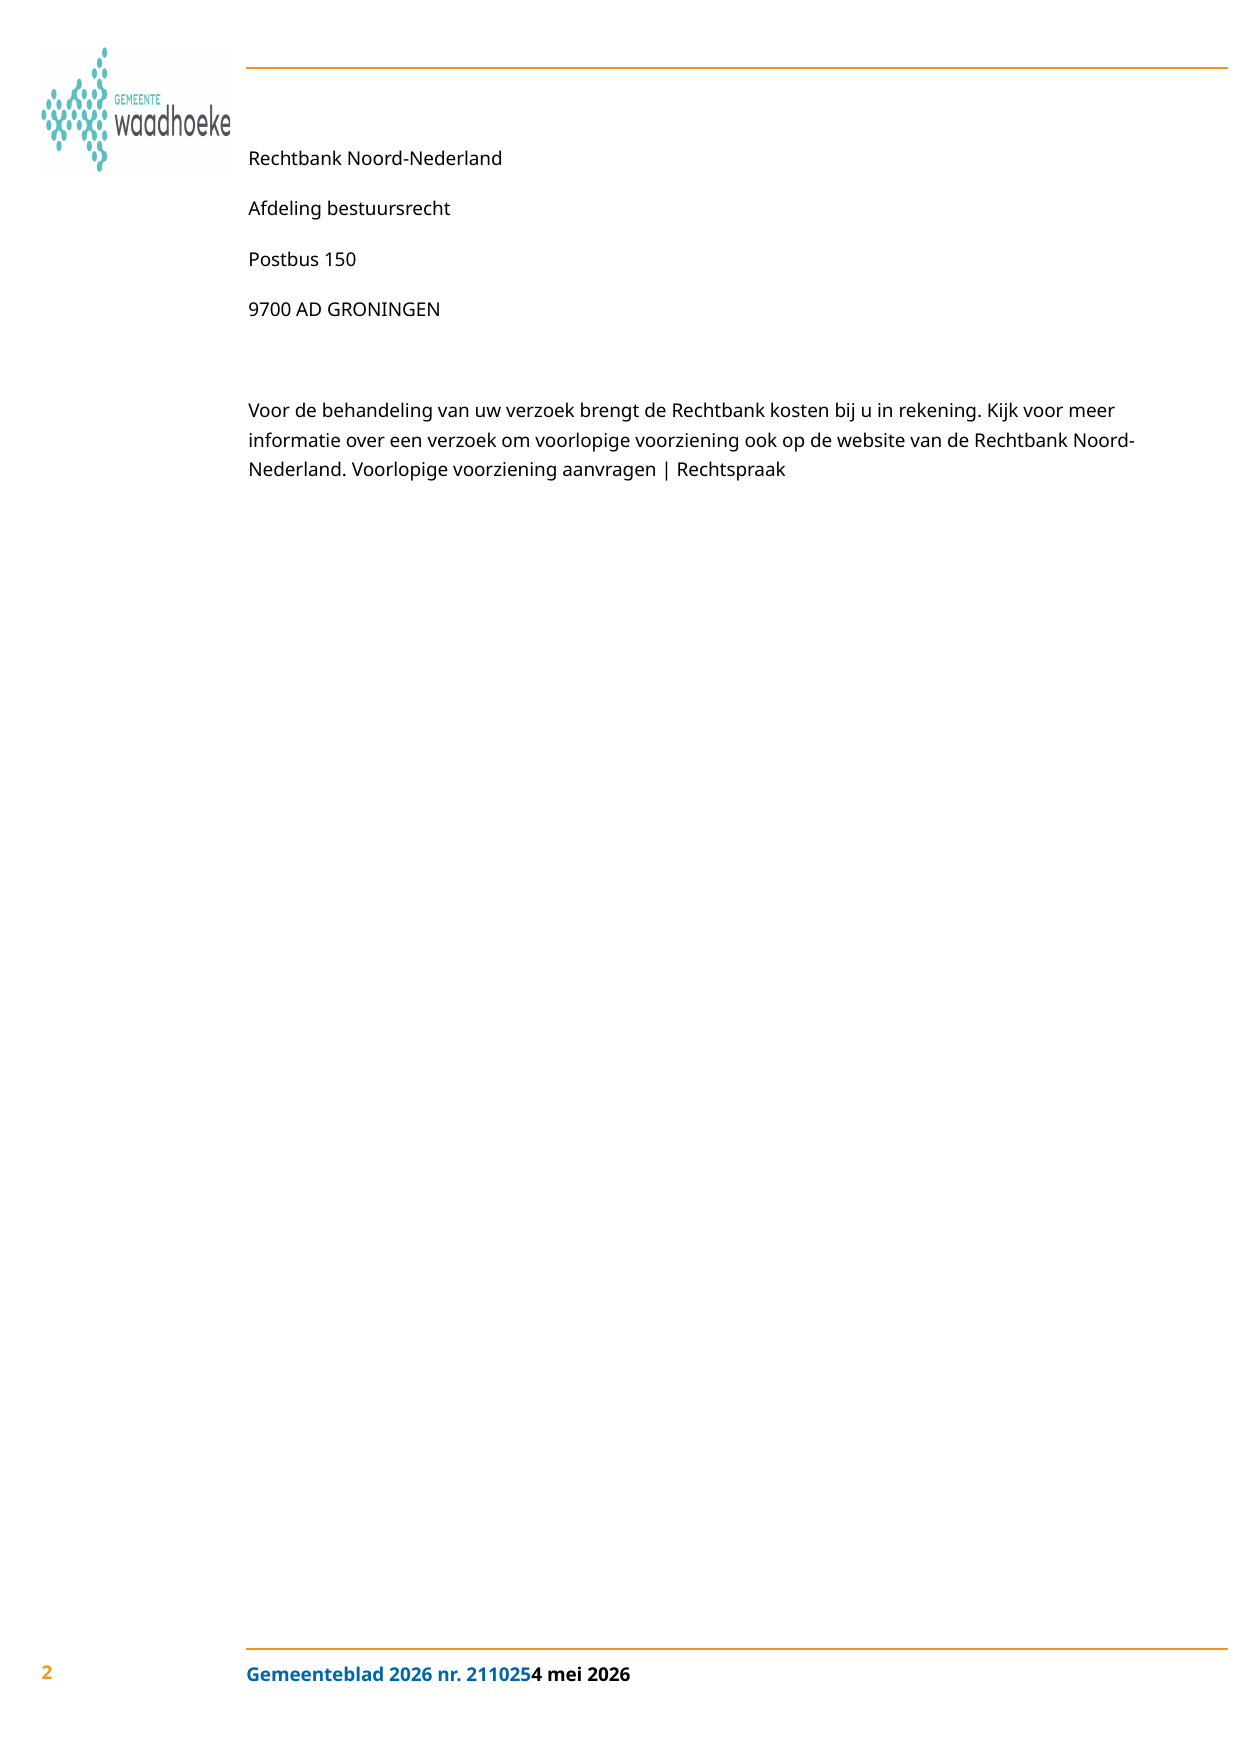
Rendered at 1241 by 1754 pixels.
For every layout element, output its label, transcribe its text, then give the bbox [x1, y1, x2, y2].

picture [41, 47, 231, 172]
text Postbus 150 [248, 246, 1152, 272]
text Afdeling bestuursrecht [248, 196, 1152, 221]
text Voor de behandeling van uw verzoek brengt de Rechtbank kosten bij u in rekening. Kijk voor meer informatie over een verzoek om voorlopige voorziening ook op de website van de Rechtbank Noord-Nederland. Voorlopige voorziening aanvragen | Rechtspraak [248, 397, 1152, 482]
text 9700 AD GRONINGEN [248, 296, 1152, 322]
text Rechtbank Noord-Nederland [248, 145, 1152, 171]
